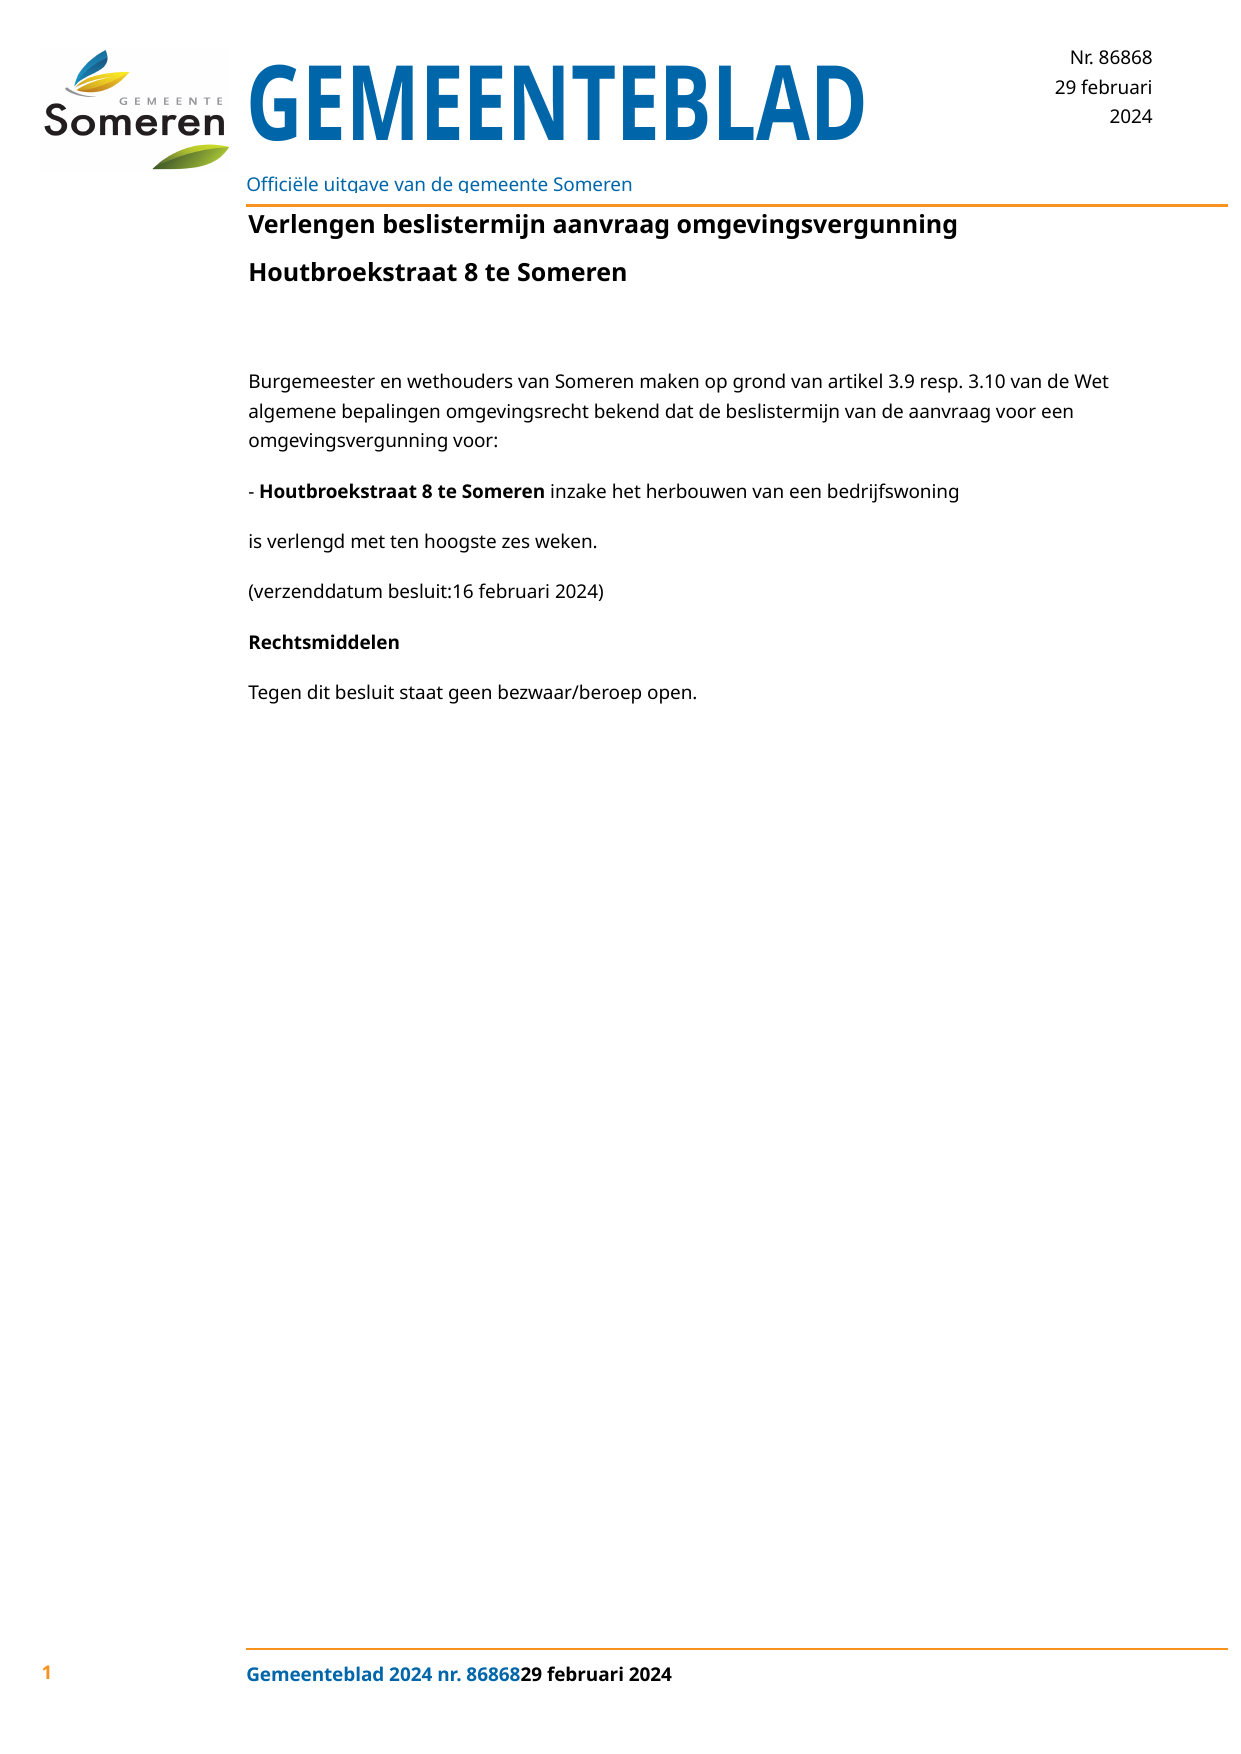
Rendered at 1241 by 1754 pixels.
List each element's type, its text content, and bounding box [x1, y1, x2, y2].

text Burgemeester en wethouders van Someren maken op grond van artikel 3.9 resp. 3.10 van de Wet algemene bepalingen omgevingsrecht bekend dat de beslistermijn van de aanvraag voor een omgevingsvergunning voor: [248, 368, 1152, 453]
text - Houtbroekstraat 8 te Someren inzake het herbouwen van een bedrijfswoning [248, 478, 1152, 504]
text (verzenddatum besluit:16 februari 2024) [248, 579, 1152, 604]
picture [41, 47, 231, 172]
text is verlengd met ten hoogste zes weken. [248, 528, 1152, 554]
text Tegen dit besluit staat geen bezwaar/beroep open. [248, 679, 1152, 705]
text Rechtsmiddelen [248, 629, 1152, 655]
text Verlengen beslistermijn aanvraag omgevingsvergunning Houtbroekstraat 8 te Someren [248, 207, 1152, 288]
